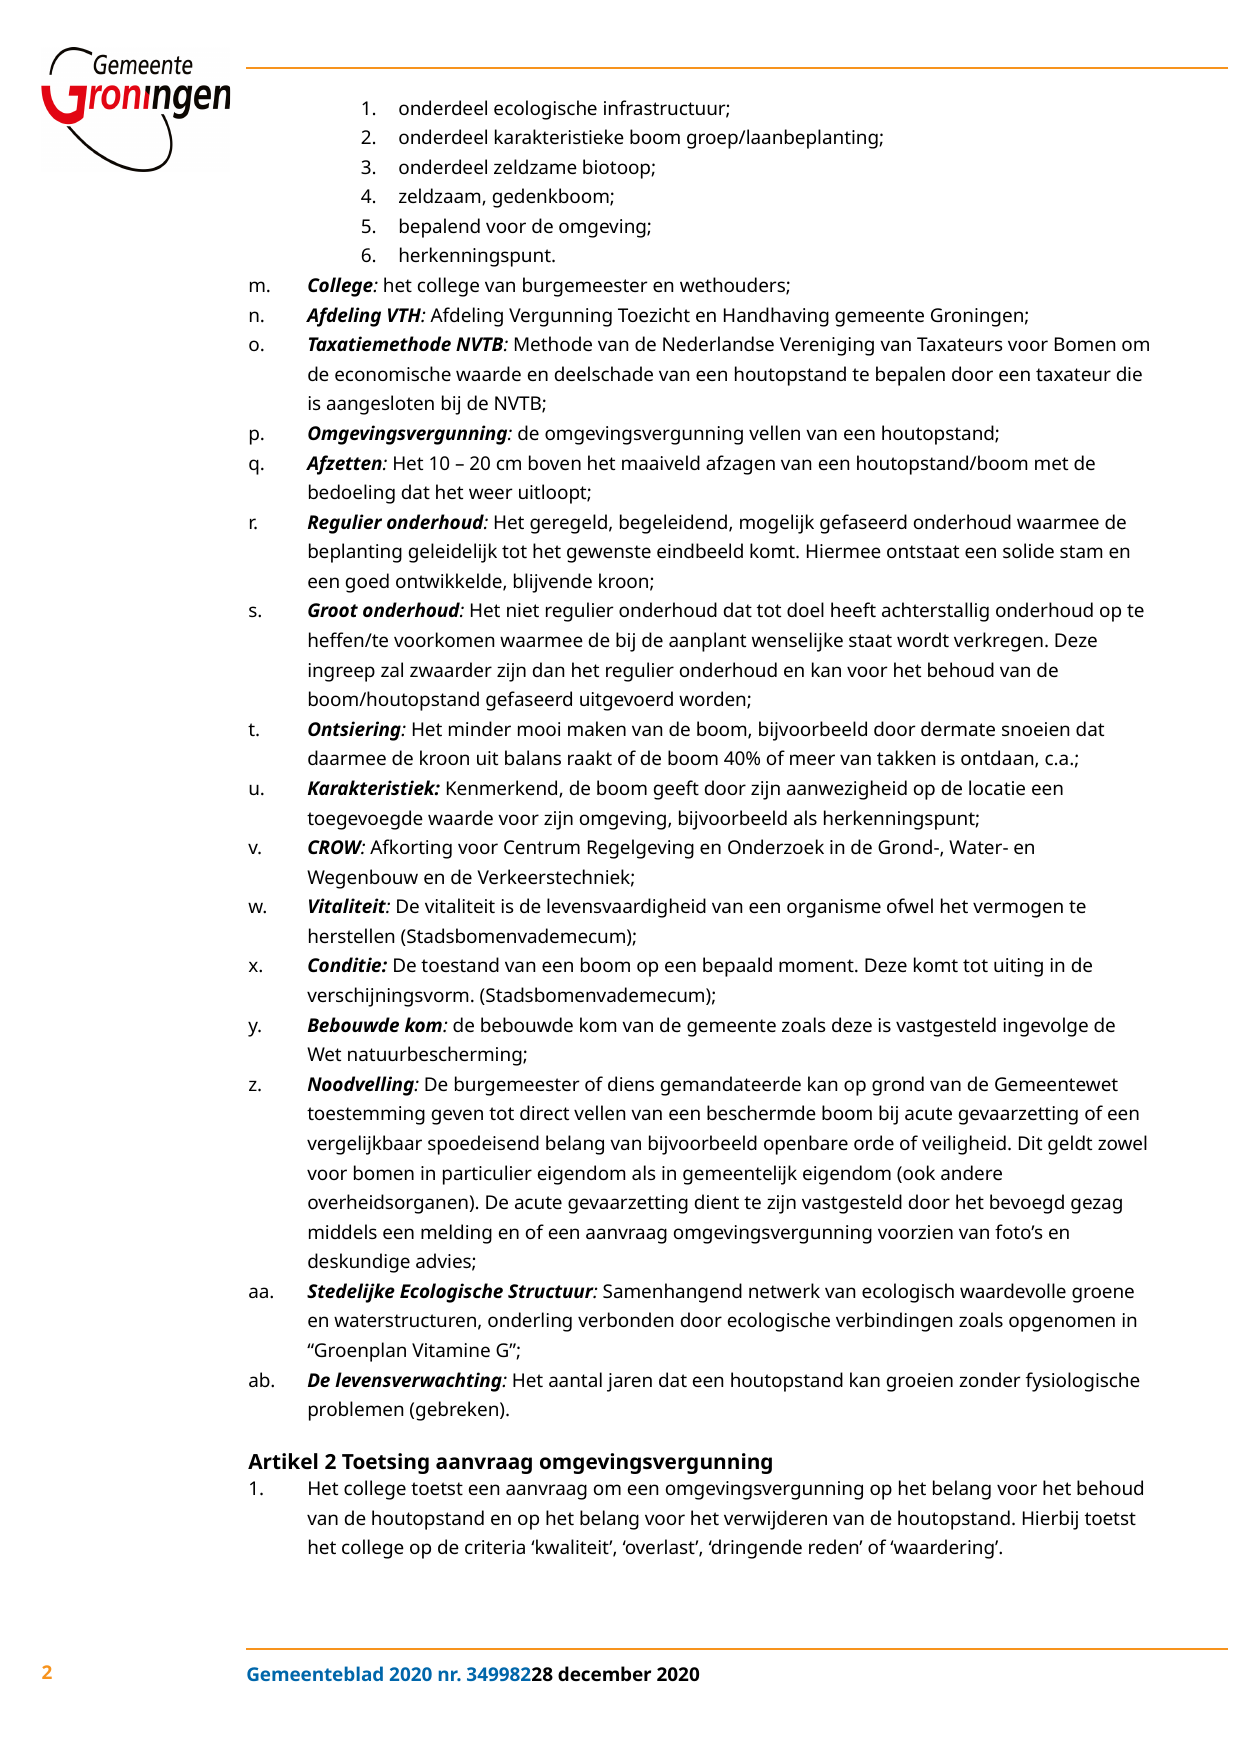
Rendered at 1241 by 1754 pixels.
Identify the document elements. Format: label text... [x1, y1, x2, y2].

list Conditie: De toestand van een boom op een bepaald moment. Deze komt tot uiting in de verschijningsvorm. (Stadsbomenvademecum); [248, 953, 1152, 1008]
list bepalend voor de omgeving; [361, 213, 1152, 239]
list zeldzaam, gedenkboom; [361, 183, 1152, 209]
list Groot onderhoud: Het niet regulier onderhoud dat tot doel heeft achterstallig onderhoud op te heffen/te voorkomen waarmee de bij de aanplant wenselijke staat wordt verkregen. Deze ingreep zal zwaarder zijn dan het regulier onderhoud en kan voor het behoud van de boom/houtopstand gefaseerd uitgevoerd worden; [248, 598, 1152, 712]
list De levensverwachting: Het aantal jaren dat een houtopstand kan groeien zonder fysiologische problemen (gebreken). [248, 1367, 1152, 1422]
text Artikel 2 Toetsing aanvraag omgevingsvergunning [248, 1447, 1152, 1475]
list Bebouwde kom: de bebouwde kom van de gemeente zoals deze is vastgesteld ingevolge de Wet natuurbescherming; [248, 1012, 1152, 1067]
list onderdeel karakteristieke boom groep/laanbeplanting; [361, 124, 1152, 150]
list onderdeel zeldzame biotoop; [361, 154, 1152, 180]
list Afdeling VTH: Afdeling Vergunning Toezicht en Handhaving gemeente Groningen; [248, 302, 1152, 328]
list CROW: Afkorting voor Centrum Regelgeving en Onderzoek in de Grond-, Water- en Wegenbouw en de Verkeerstechniek; [248, 834, 1152, 890]
list onderdeel ecologische infrastructuur; [361, 95, 1152, 121]
list Vitaliteit: De vitaliteit is de levensvaardigheid van een organisme ofwel het vermogen te herstellen (Stadsbomenvademecum); [248, 893, 1152, 949]
list Ontsiering: Het minder mooi maken van de boom, bijvoorbeeld door dermate snoeien dat daarmee de kroon uit balans raakt of de boom 40% of meer van takken is ontdaan, c.a.; [248, 716, 1152, 771]
picture [41, 47, 231, 172]
list Noodvelling: De burgemeester of diens gemandateerde kan op grond van de Gemeentewet toestemming geven tot direct vellen van een beschermde boom bij acute gevaarzetting of een vergelijkbaar spoedeisend belang van bijvoorbeeld openbare orde of veiligheid. Dit geldt zowel voor bomen in particulier eigendom als in gemeentelijk eigendom (ook andere overheidsorganen). De acute gevaarzetting dient te zijn vastgesteld door het bevoegd gezag middels een melding en of een aanvraag omgevingsvergunning voorzien van foto’s en deskundige advies; [248, 1071, 1152, 1274]
list Regulier onderhoud: Het geregeld, begeleidend, mogelijk gefaseerd onderhoud waarmee de beplanting geleidelijk tot het gewenste eindbeeld komt. Hiermee ontstaat een solide stam en een goed ontwikkelde, blijvende kroon; [248, 509, 1152, 594]
list Taxatiemethode NVTB: Methode van de Nederlandse Vereniging van Taxateurs voor Bomen om de economische waarde en deelschade van een houtopstand te bepalen door een taxateur die is aangesloten bij de NVTB; [248, 331, 1152, 416]
list Karakteristiek: Kenmerkend, de boom geeft door zijn aanwezigheid op de locatie een toegevoegde waarde voor zijn omgeving, bijvoorbeeld als herkenningspunt; [248, 775, 1152, 831]
list herkenningspunt. [361, 243, 1152, 268]
list Omgevingsvergunning: de omgevingsvergunning vellen van een houtopstand; [248, 420, 1152, 446]
list College: het college van burgemeester en wethouders; [248, 272, 1152, 298]
list Het college toetst een aanvraag om een omgevingsvergunning op het belang voor het behoud van de houtopstand en op het belang voor het verwijderen van de houtopstand. Hierbij toetst het college op de criteria ‘kwaliteit’, ‘overlast’, ‘dringende reden’ of ‘waardering’. [248, 1475, 1152, 1560]
list Stedelijke Ecologische Structuur: Samenhangend netwerk van ecologisch waardevolle groene en waterstructuren, onderling verbonden door ecologische verbindingen zoals opgenomen in “Groenplan Vitamine G”; [248, 1278, 1152, 1363]
list Afzetten: Het 10 – 20 cm boven het maaiveld afzagen van een houtopstand/boom met de bedoeling dat het weer uitloopt; [248, 450, 1152, 505]
